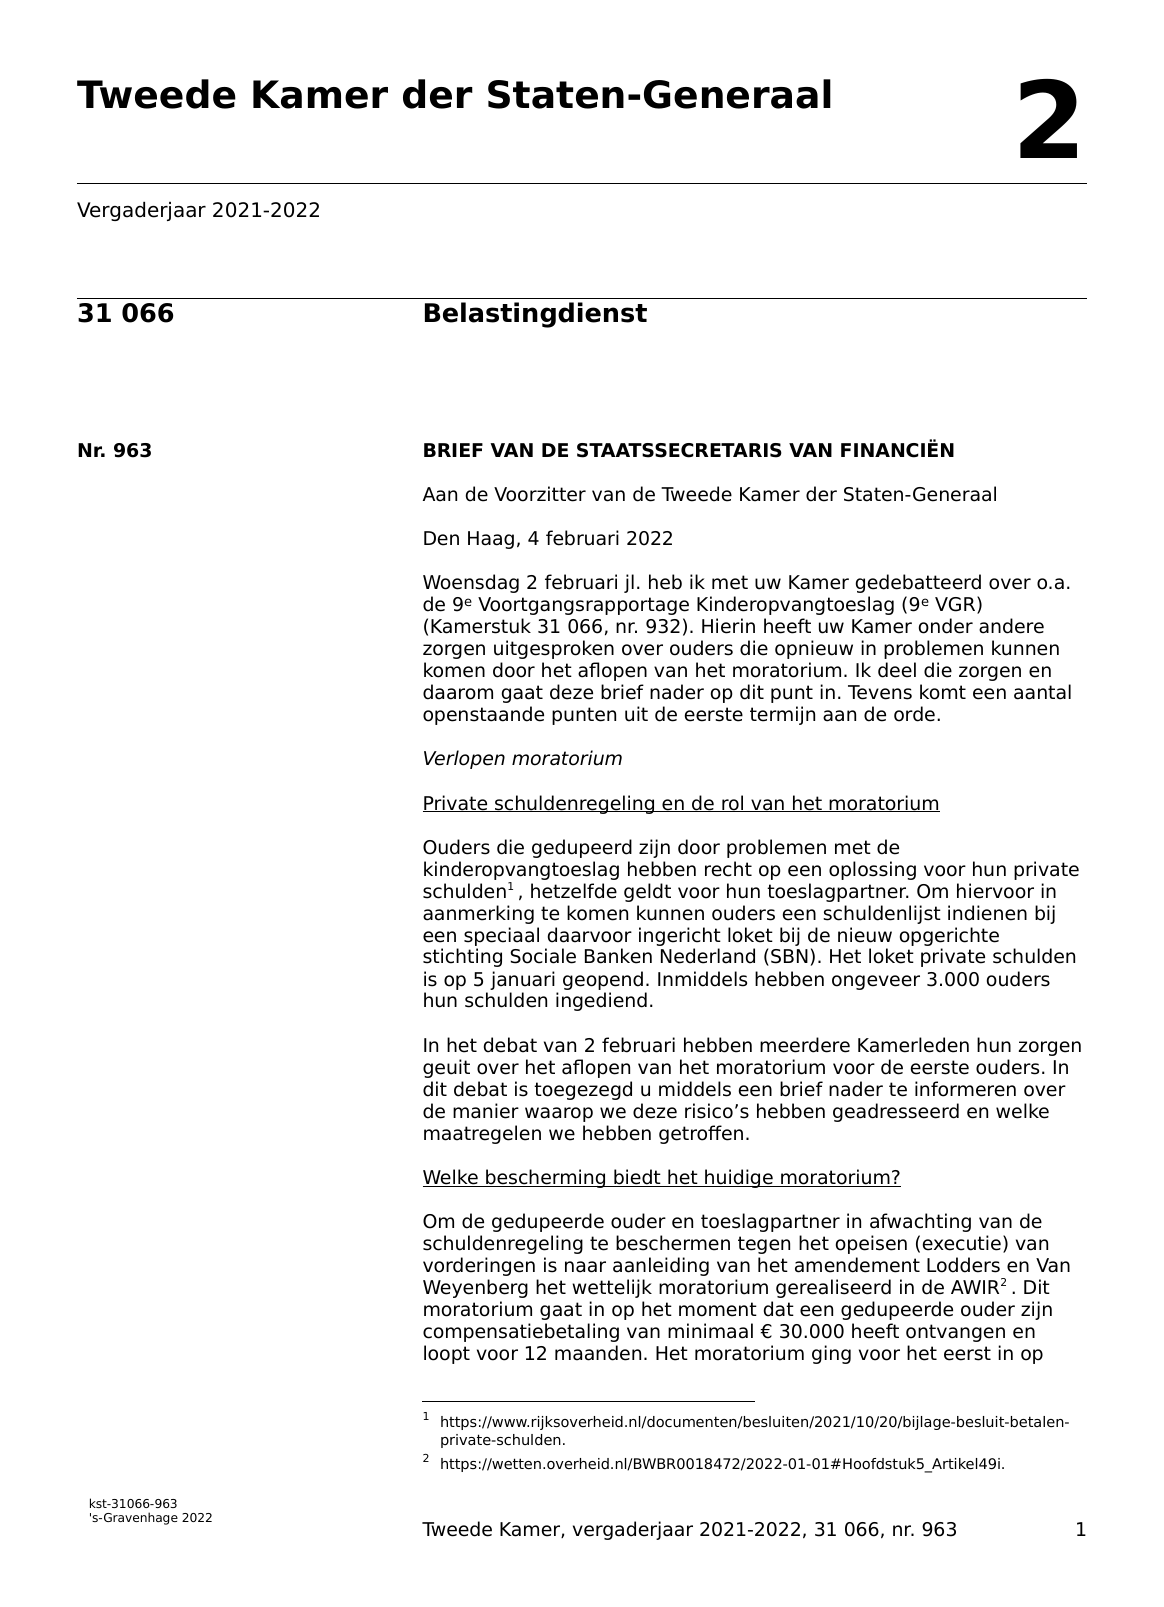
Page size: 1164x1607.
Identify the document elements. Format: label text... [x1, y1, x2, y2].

text 's-Gravenhage 2022 [88, 1511, 323, 1525]
table_header 2 [886, 59, 1087, 183]
subtitle Verlopen moratorium [422, 748, 1087, 770]
table_header Tweede Kamer der Staten-Generaal [77, 59, 886, 183]
text Ouders die gedupeerd zijn door problemen met de kinderopvangtoeslag hebben recht op een oplossing voor hun private schulden, hetzelfde geldt voor hun toeslagpartner. Om hiervoor in aanmerking te komen kunnen ouders een schuldenlijst indienen bij een speciaal daarvoor ingericht loket bij de nieuw opgerichte stichting Sociale Banken Nederland (SBN). Het loket private schulden is op 5 januari geopend. Inmiddels hebben ongeveer 3.000 ouders hun schulden ingediend. [422, 837, 1087, 1012]
table_cell Vergaderjaar 2021-2022 [77, 184, 1087, 298]
subtitle 31 066 Belastingdienst [77, 299, 1087, 329]
subtitle Private schuldenregeling en de rol van het moratorium [422, 792, 1087, 814]
text Aan de Voorzitter van de Tweede Kamer der Staten-Generaal [422, 484, 1087, 506]
text Om de gedupeerde ouder en toeslagpartner in afwachting van de schuldenregeling te beschermen tegen het opeisen (executie) van vorderingen is naar aanleiding van het amendement Lodders en Van Weyenberg het wettelijk moratorium gerealiseerd in de AWIR. Dit moratorium gaat in op het moment dat een gedupeerde ouder zijn compensatiebetaling van minimaal € 30.000 heeft ontvangen en loopt voor 12 maanden. Het moratorium ging voor het eerst in op [422, 1211, 1087, 1365]
subtitle Nr. 963 BRIEF VAN DE STAATSSECRETARIS VAN FINANCIËN [77, 440, 1087, 462]
text https://wetten.overheid.nl/BWBR0018472/2022-01-01#Hoofdstuk5_Artikel49i. [422, 1452, 1087, 1474]
text Den Haag, 4 februari 2022 [422, 528, 1087, 550]
text In het debat van 2 februari hebben meerdere Kamerleden hun zorgen geuit over het aflopen van het moratorium voor de eerste ouders. In dit debat is toegezegd u middels een brief nader te informeren over de manier waarop we deze risico’s hebben geadresseerd en welke maatregelen we hebben getroffen. [422, 1034, 1087, 1144]
text Woensdag 2 februari jl. heb ik met uw Kamer gedebatteerd over o.a. de 9e Voortgangsrapportage Kinderopvangtoeslag (9e VGR) (Kamerstuk 31 066, nr. 932). Hierin heeft uw Kamer onder andere zorgen uitgesproken over ouders die opnieuw in problemen kunnen komen door het aflopen van het moratorium. Ik deel die zorgen en daarom gaat deze brief nader op dit punt in. Tevens komt een aantal openstaande punten uit de eerste termijn aan de orde. [422, 572, 1087, 726]
text kst-31066-963 [88, 1497, 323, 1511]
subtitle Welke bescherming biedt het huidige moratorium? [422, 1167, 1087, 1189]
text https://www.rijksoverheid.nl/documenten/besluiten/2021/10/20/bijlage-besluit-betalen-private-schulden. [422, 1410, 1087, 1449]
